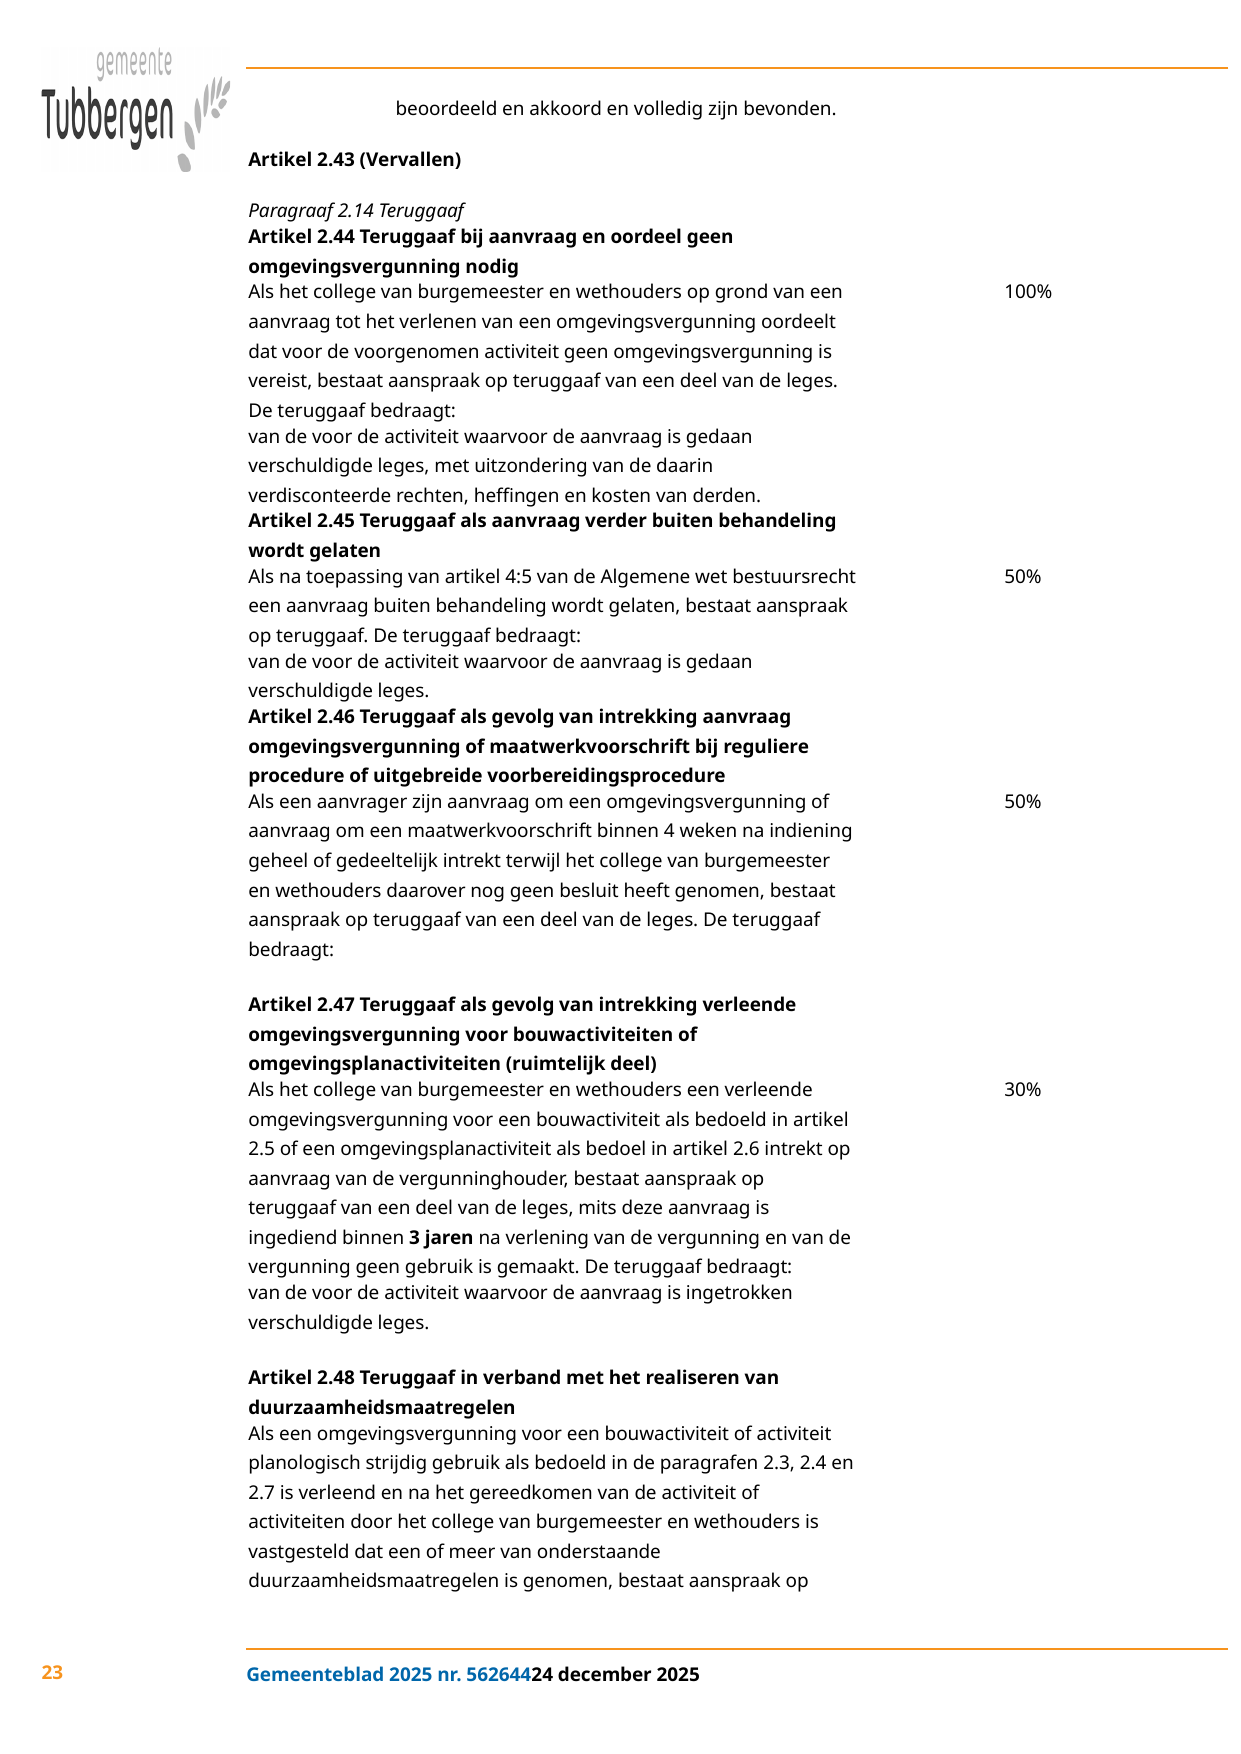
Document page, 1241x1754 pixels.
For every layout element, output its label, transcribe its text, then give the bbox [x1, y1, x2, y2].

table_cell [857, 648, 1004, 703]
table_cell [1004, 991, 1152, 1076]
table_cell [857, 1364, 1004, 1420]
table_cell [857, 508, 1004, 563]
table_cell [1004, 198, 1152, 223]
table_cell Artikel 2.47 Teruggaaf als gevolg van intrekking verleende omgevingsvergunning voor bouwactiviteiten of omgevingsplanactiviteiten (ruimtelijk deel) [248, 991, 857, 1076]
table_cell [857, 146, 1004, 172]
table_cell Als een omgevingsvergunning voor een bouwactiviteit of activiteit planologisch strijdig gebruik als bedoeld in de paragrafen 2.3, 2.4 en 2.7 is verleend en na het gereedkomen van de activiteit of activiteiten door het college van burgemeester en wethouders is vastgesteld dat een of meer van onderstaande duurzaamheidsmaatregelen is genomen, bestaat aanspraak op [248, 1420, 857, 1593]
table_cell Artikel 2.48 Teruggaaf in verband met het realiseren van duurzaamheidsmaatregelen [248, 1364, 857, 1420]
table_cell Als het college van burgemeester en wethouders op grond van een aanvraag tot het verlenen van een omgevingsvergunning oordeelt dat voor de voorgenomen activiteit geen omgevingsvergunning is vereist, bestaat aanspraak op teruggaaf van een deel van de leges. De teruggaaf bedraagt: [248, 279, 857, 423]
table_cell [1004, 648, 1152, 703]
table_cell Artikel 2.43 (Vervallen) [248, 146, 857, 172]
table_cell Als een aanvrager zijn aanvraag om een omgevingsvergunning of aanvraag om een maatwerkvoorschrift binnen 4 weken na indiening geheel of gedeeltelijk intrekt terwijl het college van burgemeester en wethouders daarover nog geen besluit heeft genomen, bestaat aanspraak op teruggaaf van een deel van de leges. De teruggaaf bedraagt: [248, 788, 857, 991]
table_cell [1004, 423, 1152, 508]
table_cell van de voor de activiteit waarvoor de aanvraag is gedaan verschuldigde leges. [248, 648, 857, 703]
picture [41, 47, 231, 172]
table_cell [1004, 1280, 1152, 1364]
table_cell Artikel 2.44 Teruggaaf bij aanvraag en oordeel geen omgevingsvergunning nodig [248, 224, 857, 279]
table_cell 100% [1004, 279, 1152, 423]
table_cell Artikel 2.45 Teruggaaf als aanvraag verder buiten behandeling wordt gelaten [248, 508, 857, 563]
table_cell [857, 563, 1004, 648]
table_cell [1004, 224, 1152, 279]
table_cell [248, 172, 395, 198]
table_cell [857, 1420, 1004, 1593]
table_cell [1004, 121, 1152, 146]
table_cell [857, 198, 1004, 223]
table_cell [1004, 508, 1152, 563]
table_cell [857, 1280, 1004, 1364]
table_cell [395, 172, 857, 198]
table_cell [857, 172, 1004, 198]
table_cell Als na toepassing van artikel 4:5 van de Algemene wet bestuursrecht een aanvraag buiten behandeling wordt gelaten, bestaat aanspraak op teruggaaf. De teruggaaf bedraagt: [248, 563, 857, 648]
table_cell beoordeeld en akkoord en volledig zijn bevonden. [395, 95, 857, 121]
table_cell [857, 224, 1004, 279]
table_cell [857, 121, 1004, 146]
table_cell [248, 95, 395, 121]
table_cell [1004, 95, 1152, 121]
table_cell [857, 1076, 1004, 1279]
table_cell 50% [1004, 563, 1152, 648]
table_cell Als het college van burgemeester en wethouders een verleende omgevingsvergunning voor een bouwactiviteit als bedoeld in artikel 2.5 of een omgevingsplanactiviteit als bedoel in artikel 2.6 intrekt op aanvraag van de vergunninghouder, bestaat aanspraak op teruggaaf van een deel van de leges, mits deze aanvraag is ingediend binnen 3 jaren na verlening van de vergunning en van de vergunning geen gebruik is gemaakt. De teruggaaf bedraagt: [248, 1076, 857, 1279]
table_cell van de voor de activiteit waarvoor de aanvraag is ingetrokken verschuldigde leges. [248, 1280, 857, 1364]
table_cell Artikel 2.46 Teruggaaf als gevolg van intrekking aanvraag omgevingsvergunning of maatwerkvoorschrift bij reguliere procedure of uitgebreide voorbereidingsprocedure [248, 703, 857, 788]
table_cell [857, 95, 1004, 121]
table_cell [857, 788, 1004, 991]
table_cell 50% [1004, 788, 1152, 991]
table_cell [857, 423, 1004, 508]
table_cell 30% [1004, 1076, 1152, 1279]
table_cell [1004, 172, 1152, 198]
table_cell [857, 991, 1004, 1076]
table_cell [857, 279, 1004, 423]
table_cell van de voor de activiteit waarvoor de aanvraag is gedaan verschuldigde leges, met uitzondering van de daarin verdisconteerde rechten, heffingen en kosten van derden. [248, 423, 857, 508]
table_cell [1004, 1364, 1152, 1420]
table_cell [857, 703, 1004, 788]
table_cell [1004, 146, 1152, 172]
table_cell [395, 121, 857, 146]
table_cell [1004, 703, 1152, 788]
table_cell [248, 121, 395, 146]
table_cell [1004, 1420, 1152, 1593]
table_cell Paragraaf 2.14 Teruggaaf [248, 198, 857, 223]
